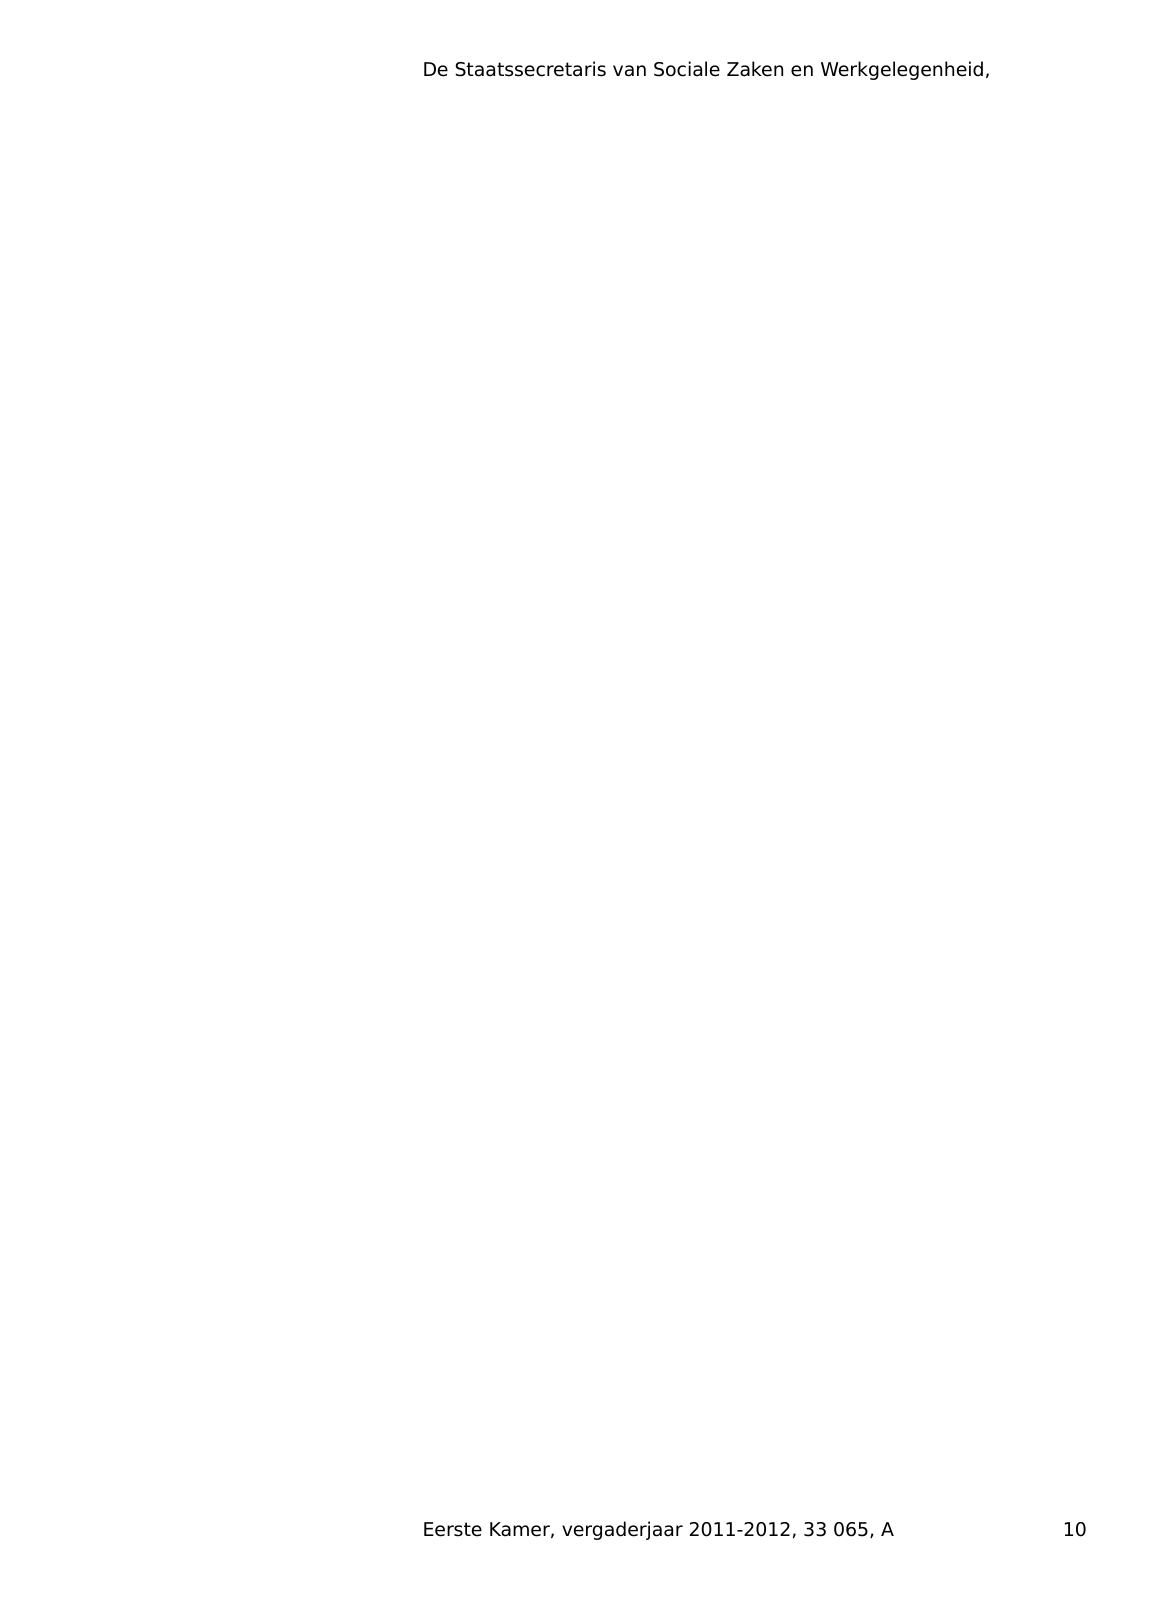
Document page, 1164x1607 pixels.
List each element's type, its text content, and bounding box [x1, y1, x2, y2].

text De Staatssecretaris van Sociale Zaken en Werkgelegenheid, [422, 59, 1087, 81]
